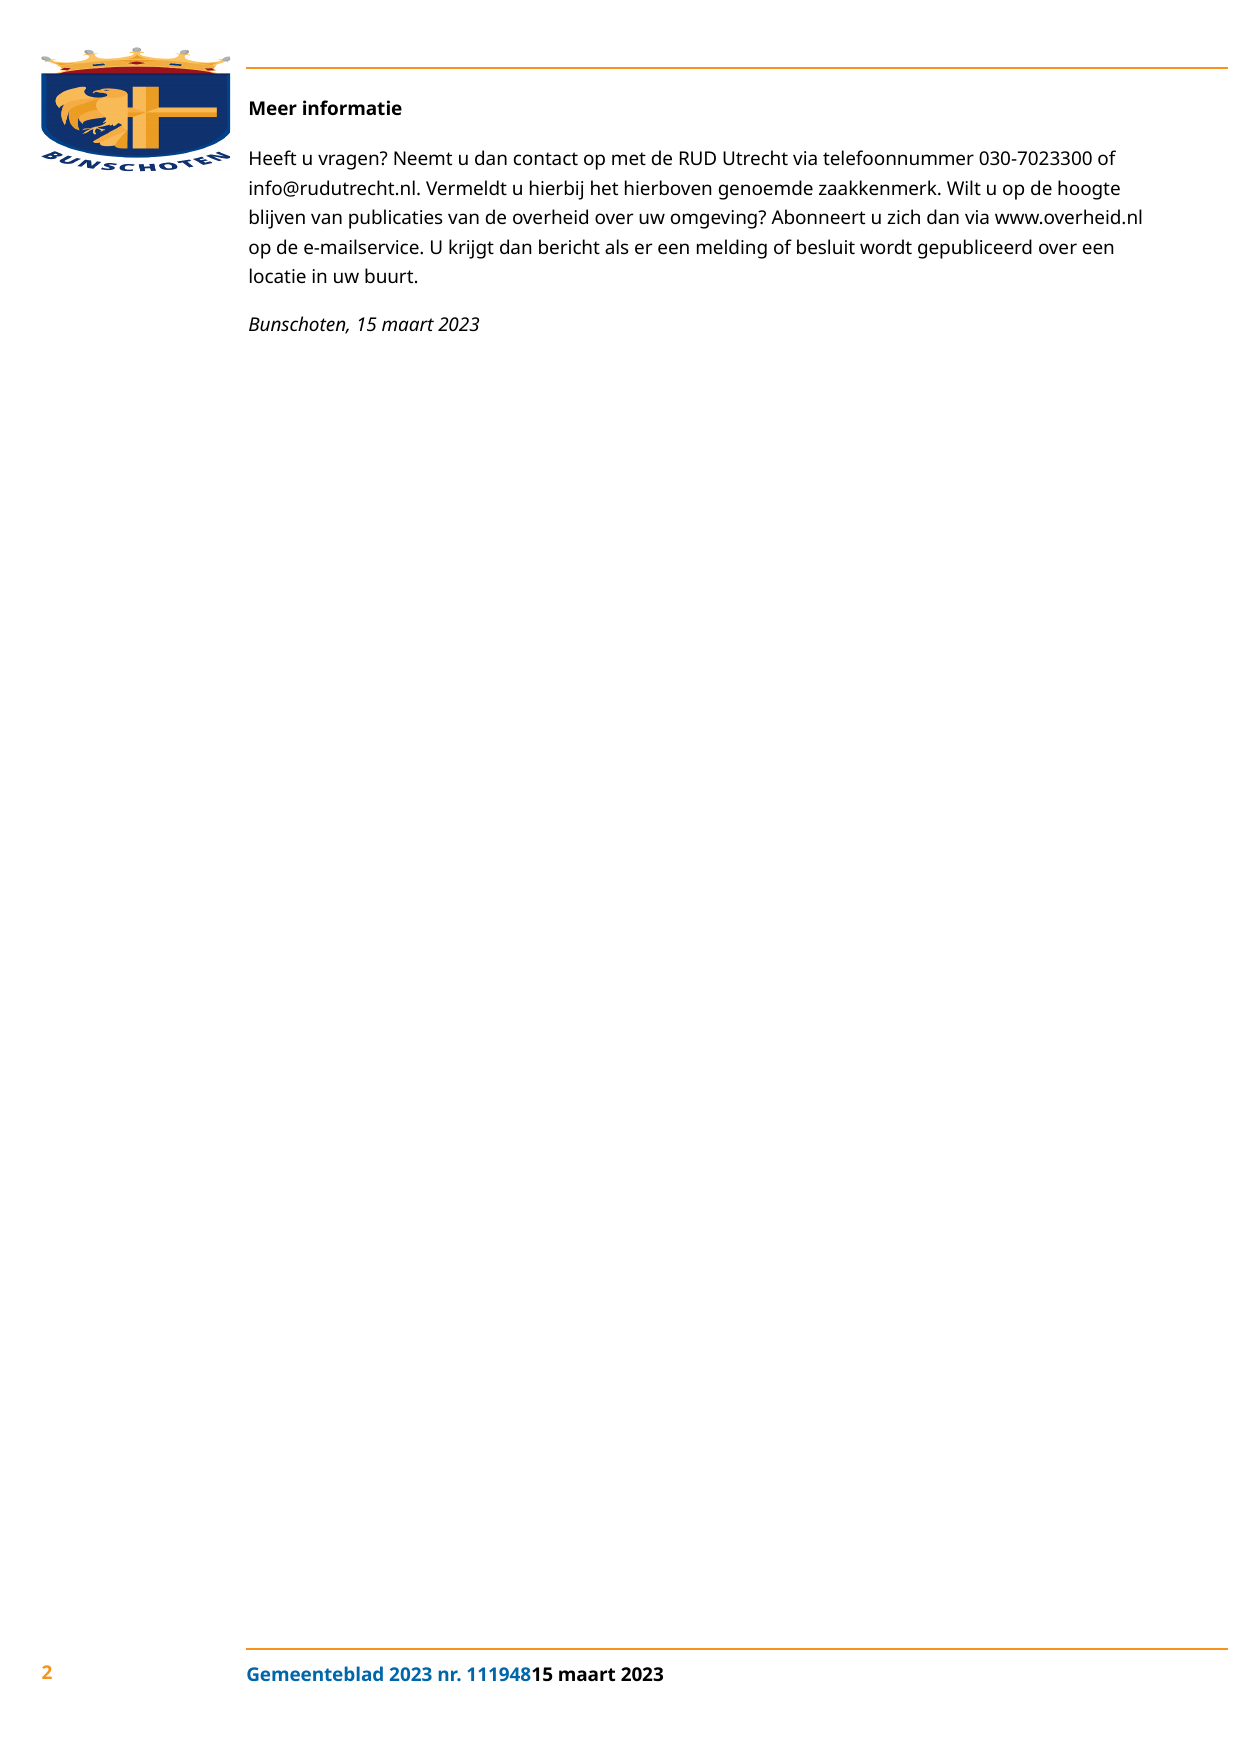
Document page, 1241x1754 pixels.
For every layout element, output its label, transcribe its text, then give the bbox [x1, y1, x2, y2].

text Bunschoten, 15 maart 2023 [248, 311, 1152, 337]
text Meer informatie [248, 95, 1152, 121]
text Heeft u vragen? Neemt u dan contact op met de RUD Utrecht via telefoonnummer 030-7023300 of info@rudutrecht.nl. Vermeldt u hierbij het hierboven genoemde zaakkenmerk. Wilt u op de hoogte blijven van publicaties van de overheid over uw omgeving? Abonneert u zich dan via www.overheid.nl op de e-mailservice. U krijgt dan bericht als er een melding of besluit wordt gepubliceerd over een locatie in uw buurt. [248, 145, 1152, 289]
picture [41, 47, 231, 172]
